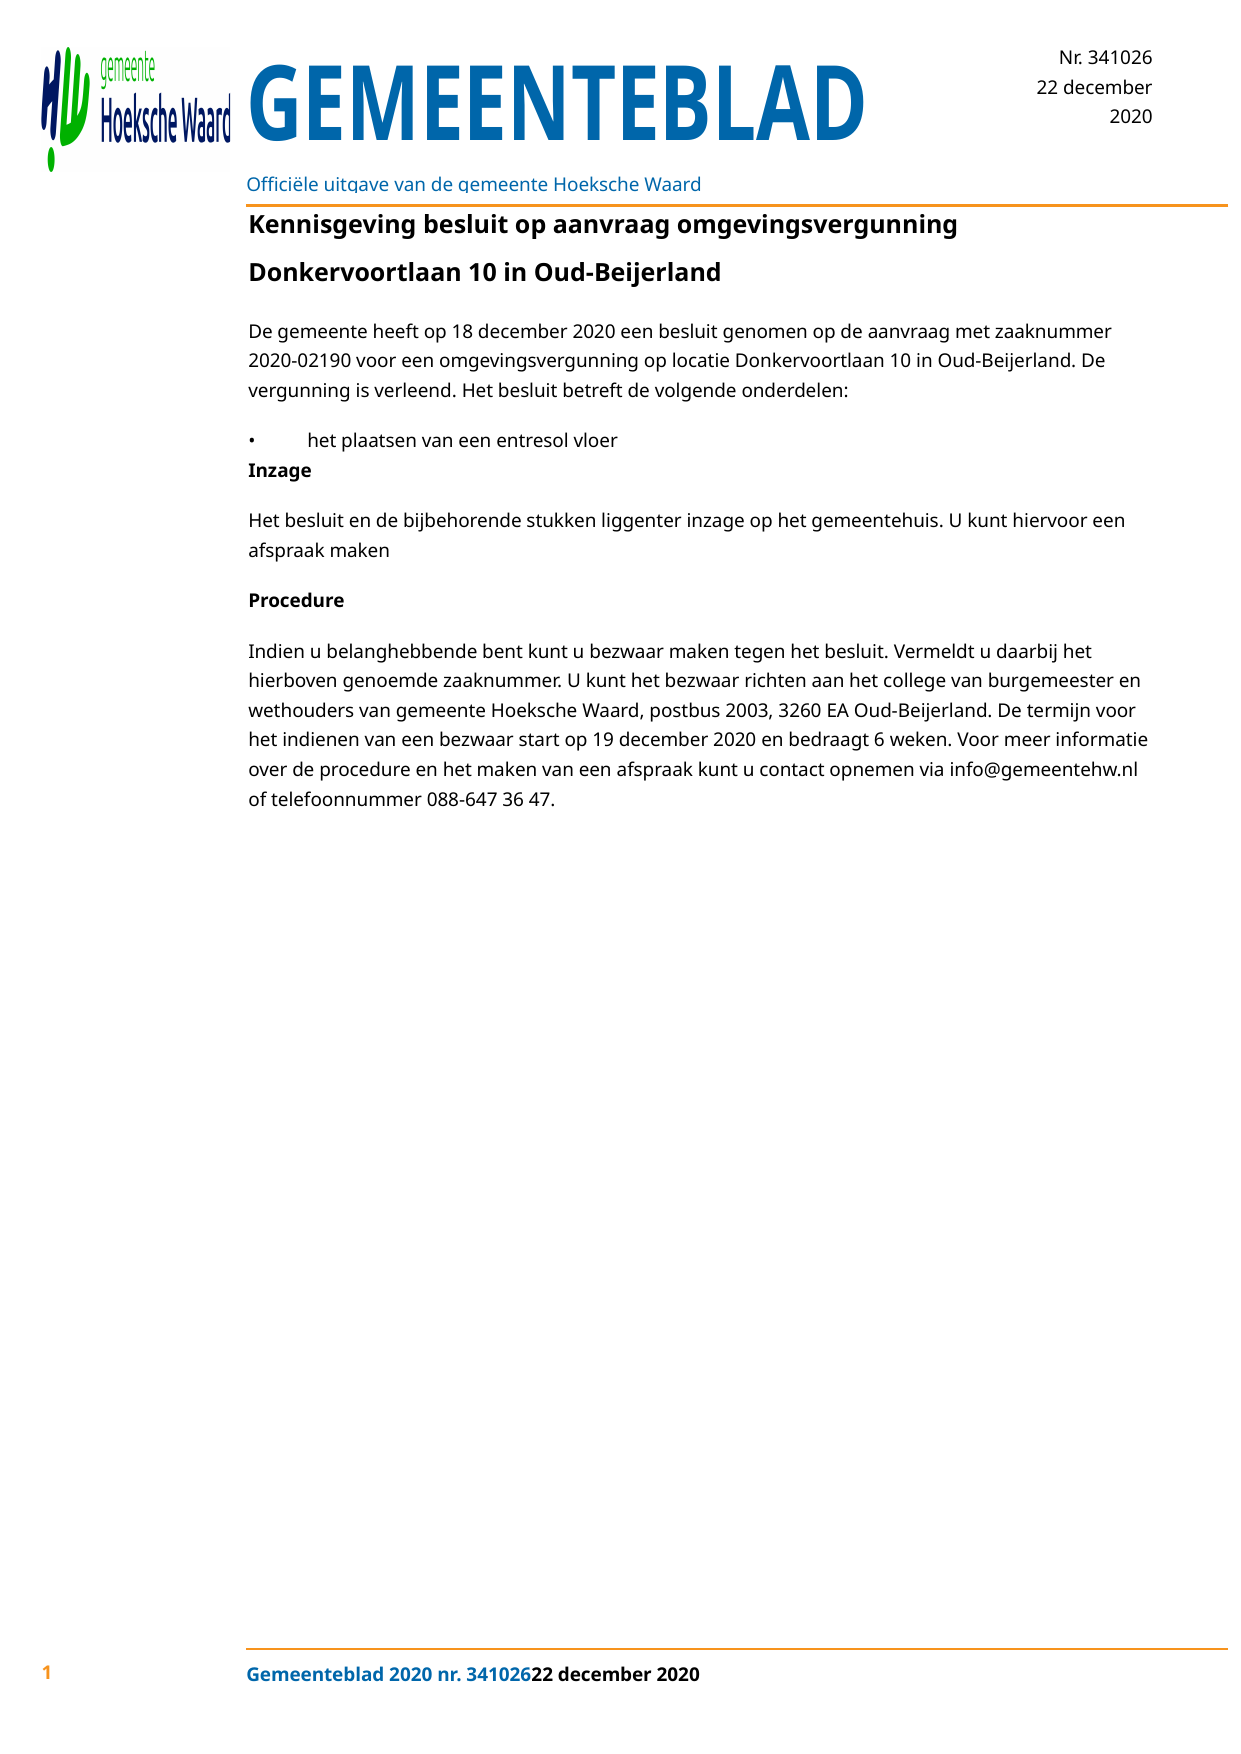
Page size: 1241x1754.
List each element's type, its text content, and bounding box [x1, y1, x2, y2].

text Inzage [248, 457, 1152, 483]
text Het besluit en de bijbehorende stukken liggenter inzage op het gemeentehuis. U kunt hiervoor een afspraak maken [248, 507, 1152, 563]
text Procedure [248, 587, 1152, 613]
picture [41, 47, 231, 172]
text Kennisgeving besluit op aanvraag omgevingsvergunning Donkervoortlaan 10 in Oud-Beijerland [248, 207, 1152, 288]
text De gemeente heeft op 18 december 2020 een besluit genomen op de aanvraag met zaaknummer 2020-02190 voor een omgevingsvergunning op locatie Donkervoortlaan 10 in Oud-Beijerland. De vergunning is verleend. Het besluit betreft de volgende onderdelen: [248, 318, 1152, 403]
list het plaatsen van een entresol vloer [248, 427, 1152, 453]
text Indien u belanghebbende bent kunt u bezwaar maken tegen het besluit. Vermeldt u daarbij het hierboven genoemde zaaknummer. U kunt het bezwaar richten aan het college van burgemeester en wethouders van gemeente Hoeksche Waard, postbus 2003, 3260 EA Oud-Beijerland. De termijn voor het indienen van een bezwaar start op 19 december 2020 en bedraagt 6 weken. Voor meer informatie over de procedure en het maken van een afspraak kunt u contact opnemen via info@gemeentehw.nl of telefoonnummer 088-647 36 47. [248, 638, 1152, 812]
